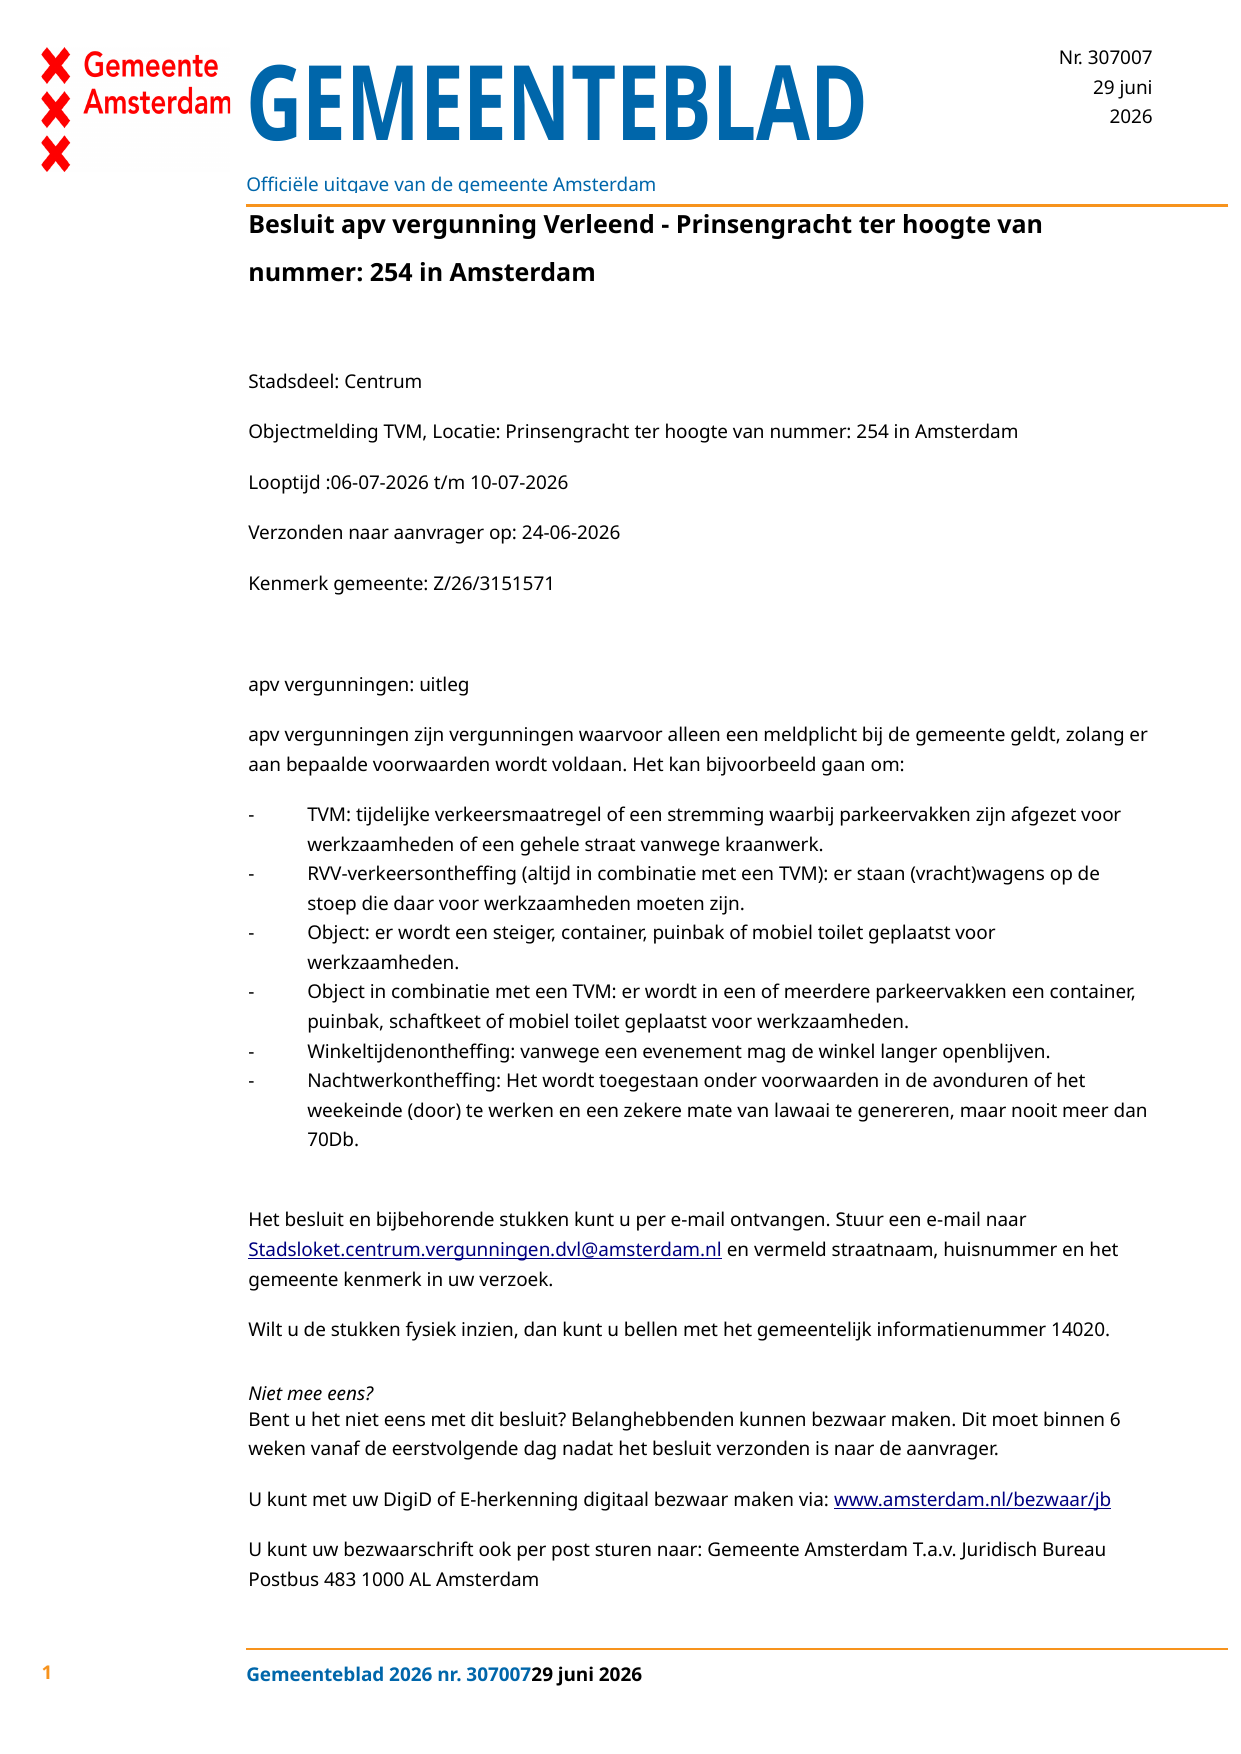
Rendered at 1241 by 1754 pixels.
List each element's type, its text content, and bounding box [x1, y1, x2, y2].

list Nachtwerkontheffing: Het wordt toegestaan onder voorwaarden in de avonduren of het weekeinde (door) te werken en een zekere mate van lawaai te genereren, maar nooit meer dan 70Db. [248, 1067, 1152, 1152]
text Verzonden naar aanvrager op: 24-06-2026 [248, 519, 1152, 545]
text U kunt uw bezwaarschrift ook per post sturen naar: Gemeente Amsterdam T.a.v. Juridisch Bureau Postbus 483 1000 AL Amsterdam [248, 1536, 1152, 1592]
text Bent u het niet eens met dit besluit? Belanghebbenden kunnen bezwaar maken. Dit moet binnen 6 weken vanaf de eerstvolgende dag nadat het besluit verzonden is naar de aanvrager. [248, 1406, 1152, 1461]
text Het besluit en bijbehorende stukken kunt u per e-mail ontvangen. Stuur een e-mail naar Stadsloket.centrum.vergunningen.dvl@amsterdam.nl en vermeld straatnaam, huisnummer en het gemeente kenmerk in uw verzoek. [248, 1207, 1152, 1292]
text Wilt u de stukken fysiek inzien, dan kunt u bellen met het gemeentelijk informatienummer 14020. [248, 1316, 1152, 1342]
text apv vergunningen: uitleg [248, 671, 1152, 697]
text Objectmelding TVM, Locatie: Prinsengracht ter hoogte van nummer: 254 in Amsterdam [248, 419, 1152, 444]
list TVM: tijdelijke verkeersmaatregel of een stremming waarbij parkeervakken zijn afgezet voor werkzaamheden of een gehele straat vanwege kraanwerk. [248, 801, 1152, 857]
text Looptijd :06-07-2026 t/m 10-07-2026 [248, 469, 1152, 495]
list Winkeltijdenontheffing: vanwege een evenement mag de winkel langer openblijven. [248, 1038, 1152, 1064]
text Kenmerk gemeente: Z/26/3151571 [248, 570, 1152, 596]
text U kunt met uw DigiD of E-herkenning digitaal bezwaar maken via: www.amsterdam.nl/bezwaar/jb [248, 1486, 1152, 1512]
text Besluit apv vergunning Verleend - Prinsengracht ter hoogte van nummer: 254 in Amsterdam [248, 207, 1152, 288]
text Niet mee eens? [248, 1380, 1152, 1406]
text Stadsdeel: Centrum [248, 368, 1152, 394]
text apv vergunningen zijn vergunningen waarvoor alleen een meldplicht bij de gemeente geldt, zolang er aan bepaalde voorwaarden wordt voldaan. Het kan bijvoorbeeld gaan om: [248, 721, 1152, 777]
picture [41, 47, 231, 172]
list Object: er wordt een steiger, container, puinbak of mobiel toilet geplaatst voor werkzaamheden. [248, 919, 1152, 975]
list RVV-verkeersontheffing (altijd in combinatie met een TVM): er staan (vracht)wagens op de stoep die daar voor werkzaamheden moeten zijn. [248, 860, 1152, 916]
list Object in combinatie met een TVM: er wordt in een of meerdere parkeervakken een container, puinbak, schaftkeet of mobiel toilet geplaatst voor werkzaamheden. [248, 979, 1152, 1034]
